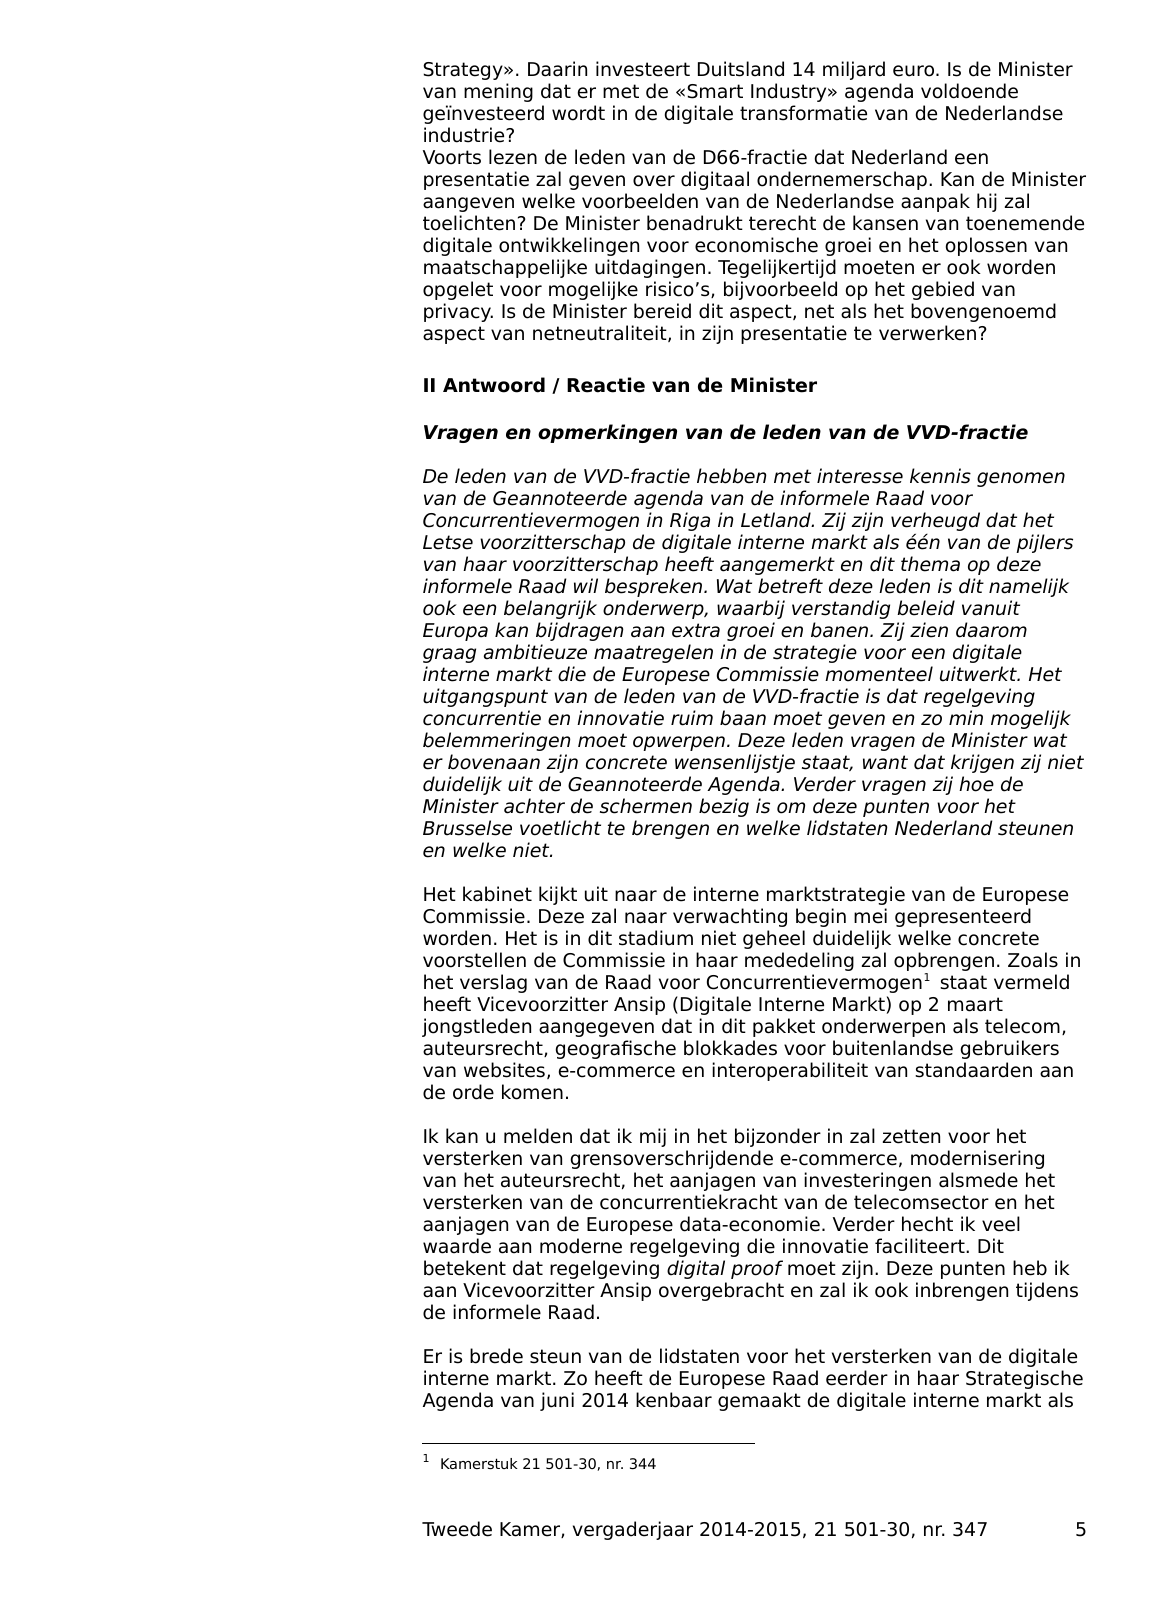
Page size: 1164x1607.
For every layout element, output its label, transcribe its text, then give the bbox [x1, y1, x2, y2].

text Er is brede steun van de lidstaten voor het versterken van de digitale interne markt. Zo heeft de Europese Raad eerder in haar Strategische Agenda van juni 2014 kenbaar gemaakt de digitale interne markt als [422, 1346, 1087, 1412]
text Voorts lezen de leden van de D66-fractie dat Nederland een presentatie zal geven over digitaal ondernemerschap. Kan de Minister aangeven welke voorbeelden van de Nederlandse aanpak hij zal toelichten? De Minister benadrukt terecht de kansen van toenemende digitale ontwikkelingen voor economische groei en het oplossen van maatschappelijke uitdagingen. Tegelijkertijd moeten er ook worden opgelet voor mogelijke risico’s, bijvoorbeeld op het gebied van privacy. Is de Minister bereid dit aspect, net als het bovengenoemd aspect van netneutraliteit, in zijn presentatie te verwerken? [422, 147, 1087, 345]
subtitle Vragen en opmerkingen van de leden van de VVD-fractie [422, 422, 1087, 444]
text De leden van de VVD-fractie hebben met interesse kennis genomen van de Geannoteerde agenda van de informele Raad voor Concurrentievermogen in Riga in Letland. Zij zijn verheugd dat het Letse voorzitterschap de digitale interne markt als één van de pijlers van haar voorzitterschap heeft aangemerkt en dit thema op deze informele Raad wil bespreken. Wat betreft deze leden is dit namelijk ook een belangrijk onderwerp, waarbij verstandig beleid vanuit Europa kan bijdragen aan extra groei en banen. Zij zien daarom graag ambitieuze maatregelen in de strategie voor een digitale interne markt die de Europese Commissie momenteel uitwerkt. Het uitgangspunt van de leden van de VVD-fractie is dat regelgeving concurrentie en innovatie ruim baan moet geven en zo min mogelijk belemmeringen moet opwerpen. Deze leden vragen de Minister wat er bovenaan zijn concrete wensenlijstje staat, want dat krijgen zij niet duidelijk uit de Geannoteerde Agenda. Verder vragen zij hoe de Minister achter de schermen bezig is om deze punten voor het Brusselse voetlicht te brengen en welke lidstaten Nederland steunen en welke niet. [422, 466, 1087, 862]
text Strategy». Daarin investeert Duitsland 14 miljard euro. Is de Minister van mening dat er met de «Smart Industry» agenda voldoende geïnvesteerd wordt in de digitale transformatie van de Nederlandse industrie? [422, 59, 1087, 147]
text Het kabinet kijkt uit naar de interne marktstrategie van de Europese Commissie. Deze zal naar verwachting begin mei gepresenteerd worden. Het is in dit stadium niet geheel duidelijk welke concrete voorstellen de Commissie in haar mededeling zal opbrengen. Zoals in het verslag van de Raad voor Concurrentievermogen staat vermeld heeft Vicevoorzitter Ansip (Digitale Interne Markt) op 2 maart jongstleden aangegeven dat in dit pakket onderwerpen als telecom, auteursrecht, geografische blokkades voor buitenlandse gebruikers van websites, e-commerce en interoperabiliteit van standaarden aan de orde komen. [422, 884, 1087, 1103]
text Kamerstuk 21 501-30, nr. 344 [422, 1452, 1087, 1474]
subtitle II Antwoord / Reactie van de Minister [422, 375, 1087, 397]
text Ik kan u melden dat ik mij in het bijzonder in zal zetten voor het versterken van grensoverschrijdende e-commerce, modernisering van het auteursrecht, het aanjagen van investeringen alsmede het versterken van de concurrentiekracht van de telecomsector en het aanjagen van de Europese data-economie. Verder hecht ik veel waarde aan moderne regelgeving die innovatie faciliteert. Dit betekent dat regelgeving digital proof moet zijn. Deze punten heb ik aan Vicevoorzitter Ansip overgebracht en zal ik ook inbrengen tijdens de informele Raad. [422, 1126, 1087, 1323]
